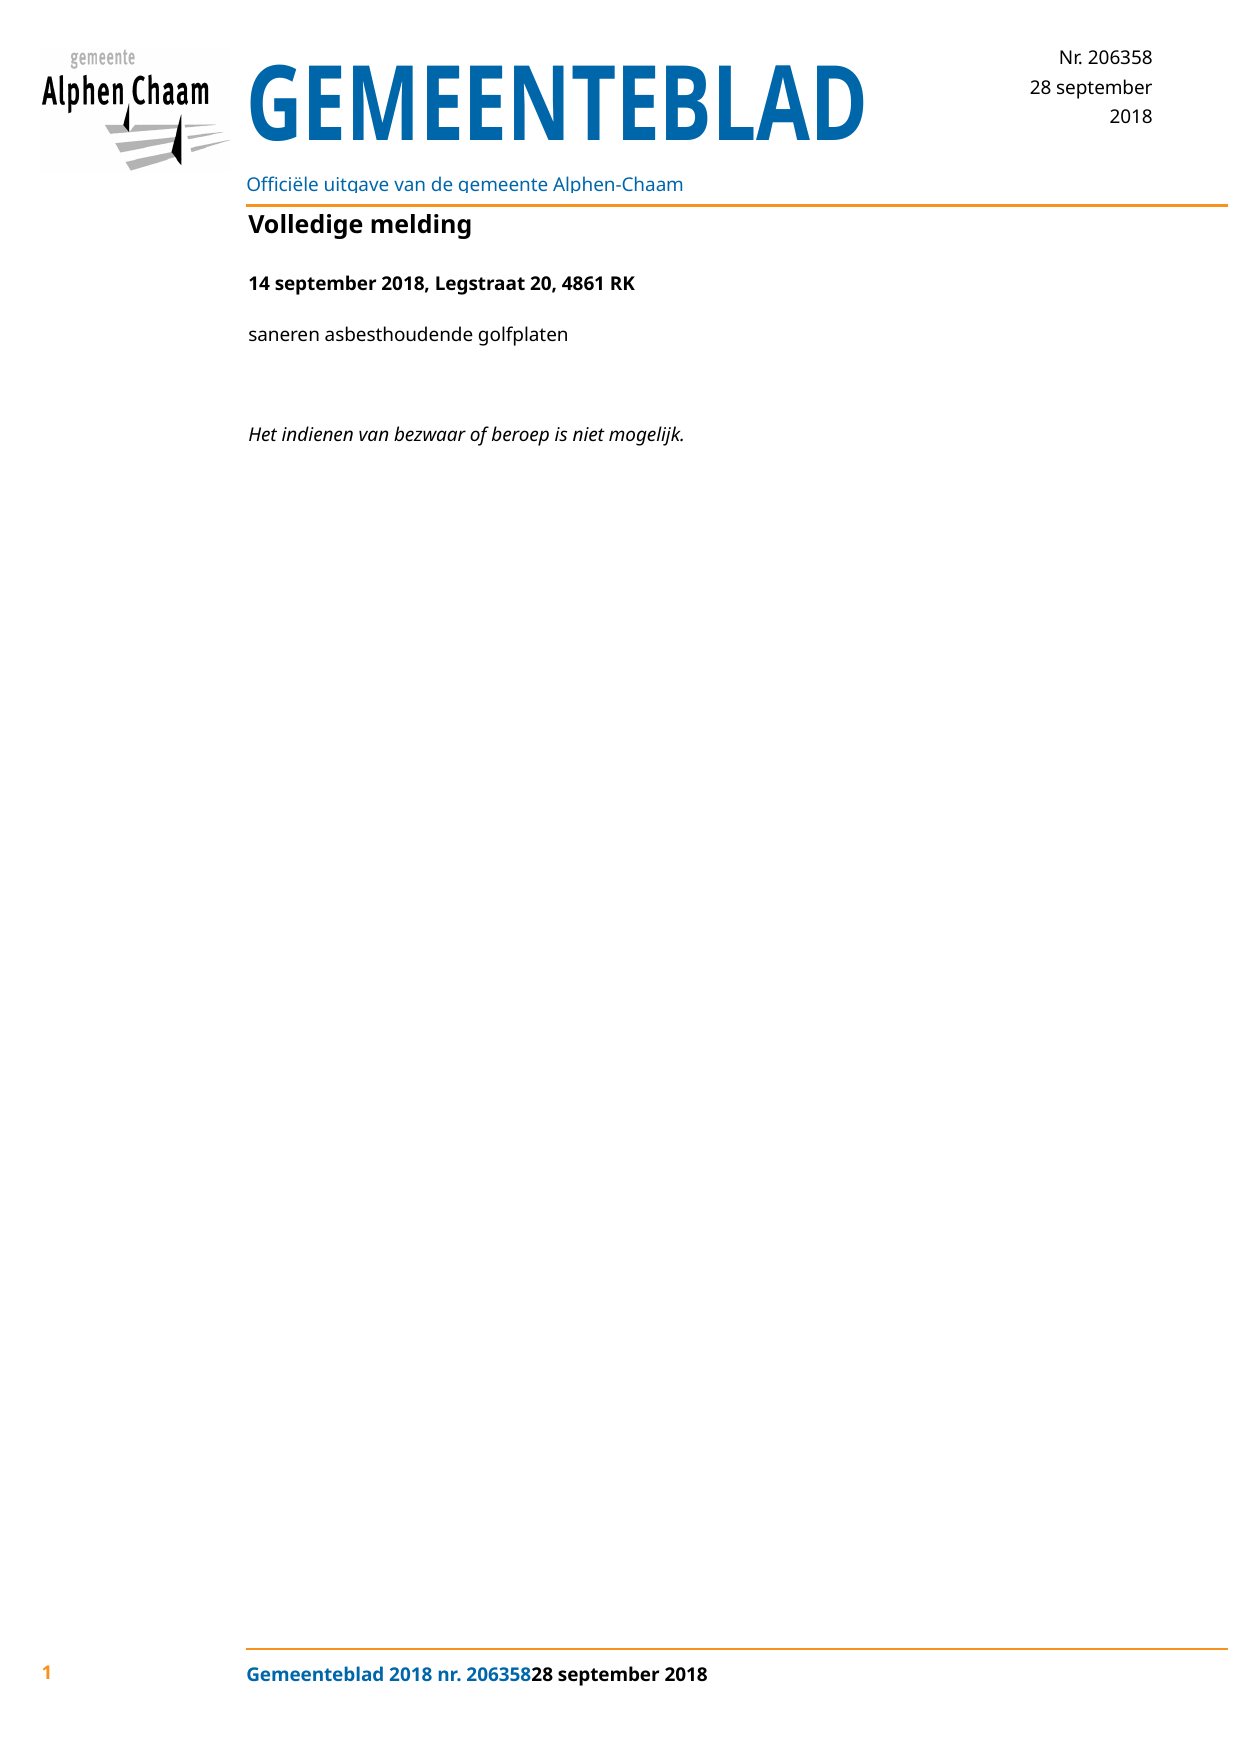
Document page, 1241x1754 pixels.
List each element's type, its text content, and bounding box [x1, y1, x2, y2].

picture [41, 47, 231, 172]
text Het indienen van bezwaar of beroep is niet mogelijk. [248, 422, 1152, 447]
text Volledige melding [248, 207, 1152, 241]
text saneren asbesthoudende golfplaten [248, 321, 1152, 346]
text 14 september 2018, Legstraat 20, 4861 RK [248, 270, 1152, 296]
